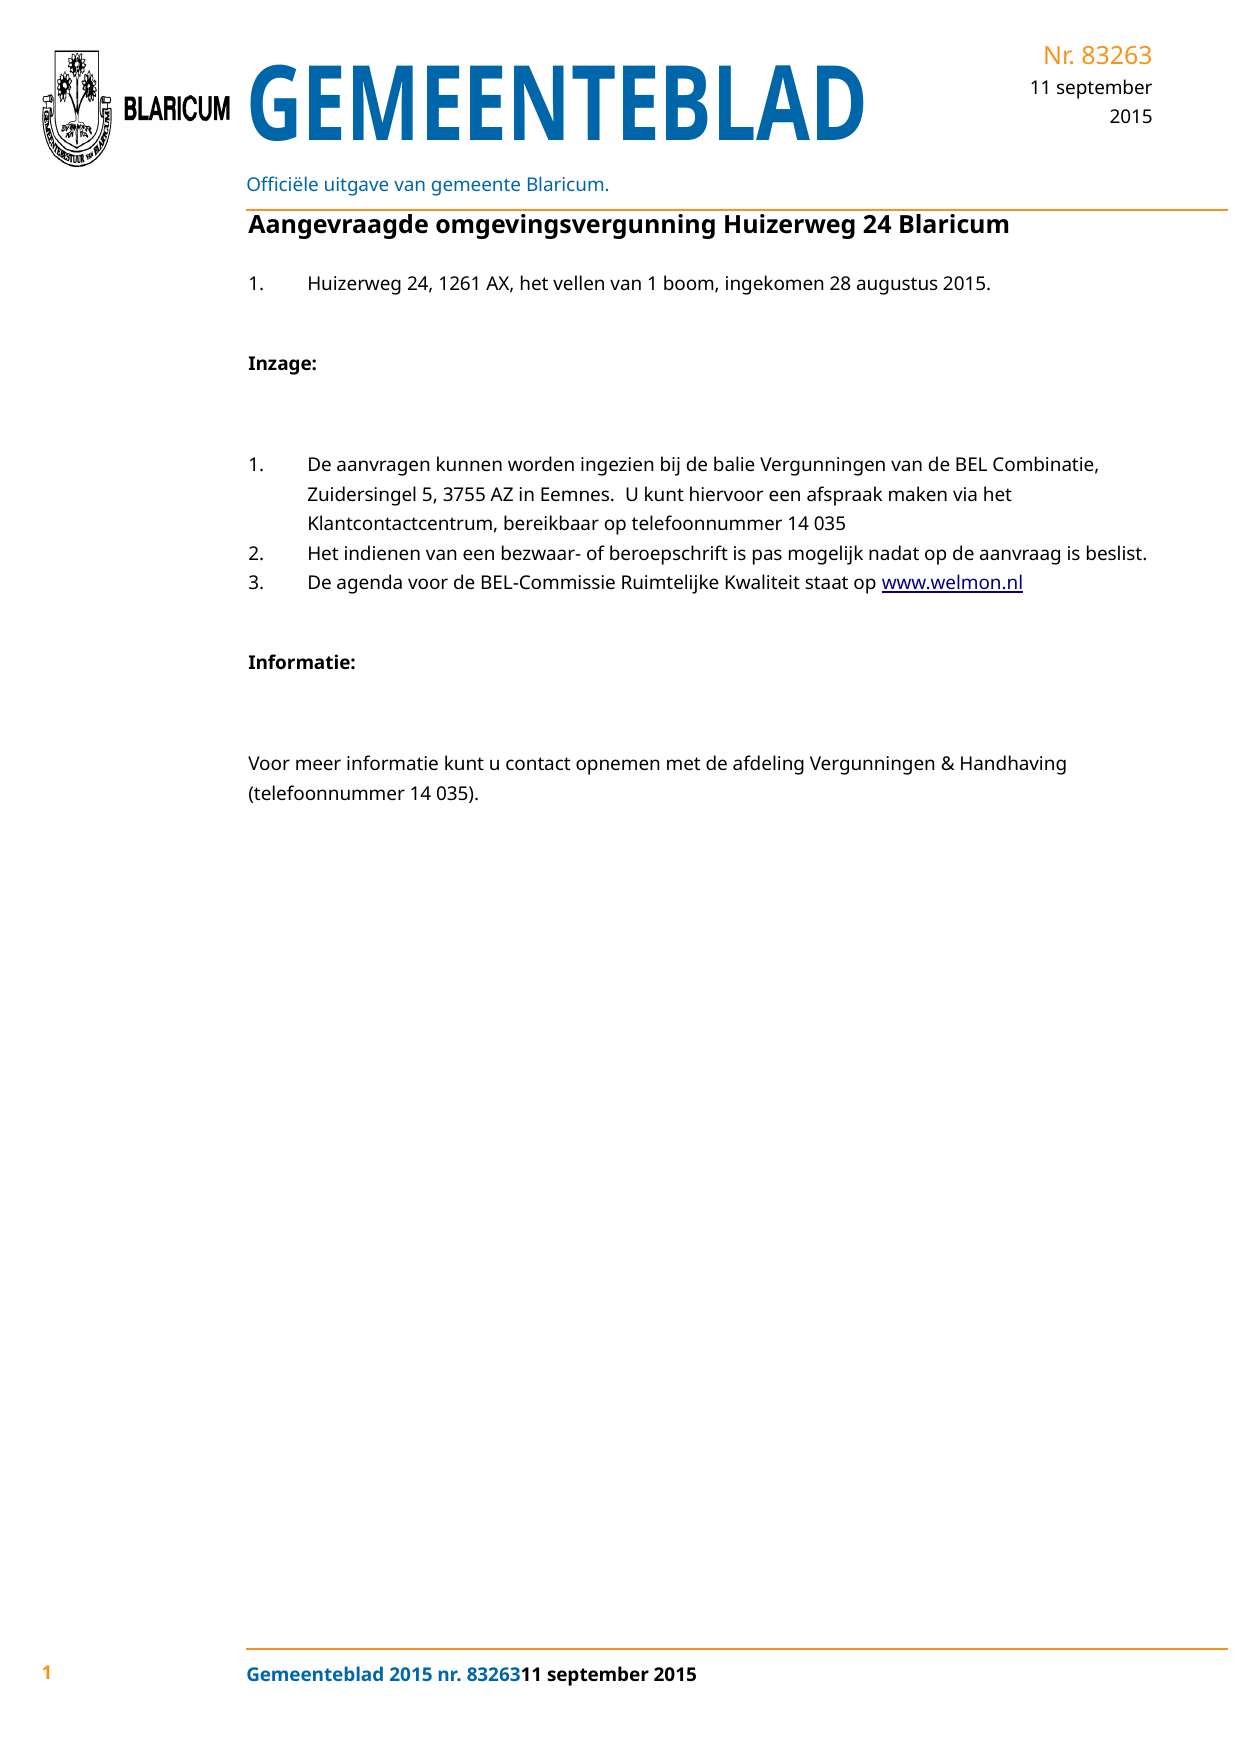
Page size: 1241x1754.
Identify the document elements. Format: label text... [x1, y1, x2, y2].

list Het indienen van een bezwaar- of beroepschrift is pas mogelijk nadat op de aanvraag is beslist. [248, 540, 1152, 566]
text Inzage: [248, 350, 1152, 376]
text Voor meer informatie kunt u contact opnemen met de afdeling Vergunningen & Handhaving (telefoonnummer 14 035). [248, 750, 1152, 806]
text Aangevraagde omgevingsvergunning Huizerweg 24 Blaricum [248, 211, 1152, 241]
picture [41, 47, 231, 172]
list De agenda voor de BEL-Commissie Ruimtelijke Kwaliteit staat op www.welmon.nl [248, 569, 1152, 595]
text Informatie: [248, 649, 1152, 675]
list De aanvragen kunnen worden ingezien bij de balie Vergunningen van de BEL Combinatie, Zuidersingel 5, 3755 AZ in Eemnes. U kunt hiervoor een afspraak maken via het Klantcontactcentrum, bereikbaar op telefoonnummer 14 035 [248, 451, 1152, 536]
list Huizerweg 24, 1261 AX, het vellen van 1 boom, ingekomen 28 augustus 2015. [248, 270, 1152, 296]
